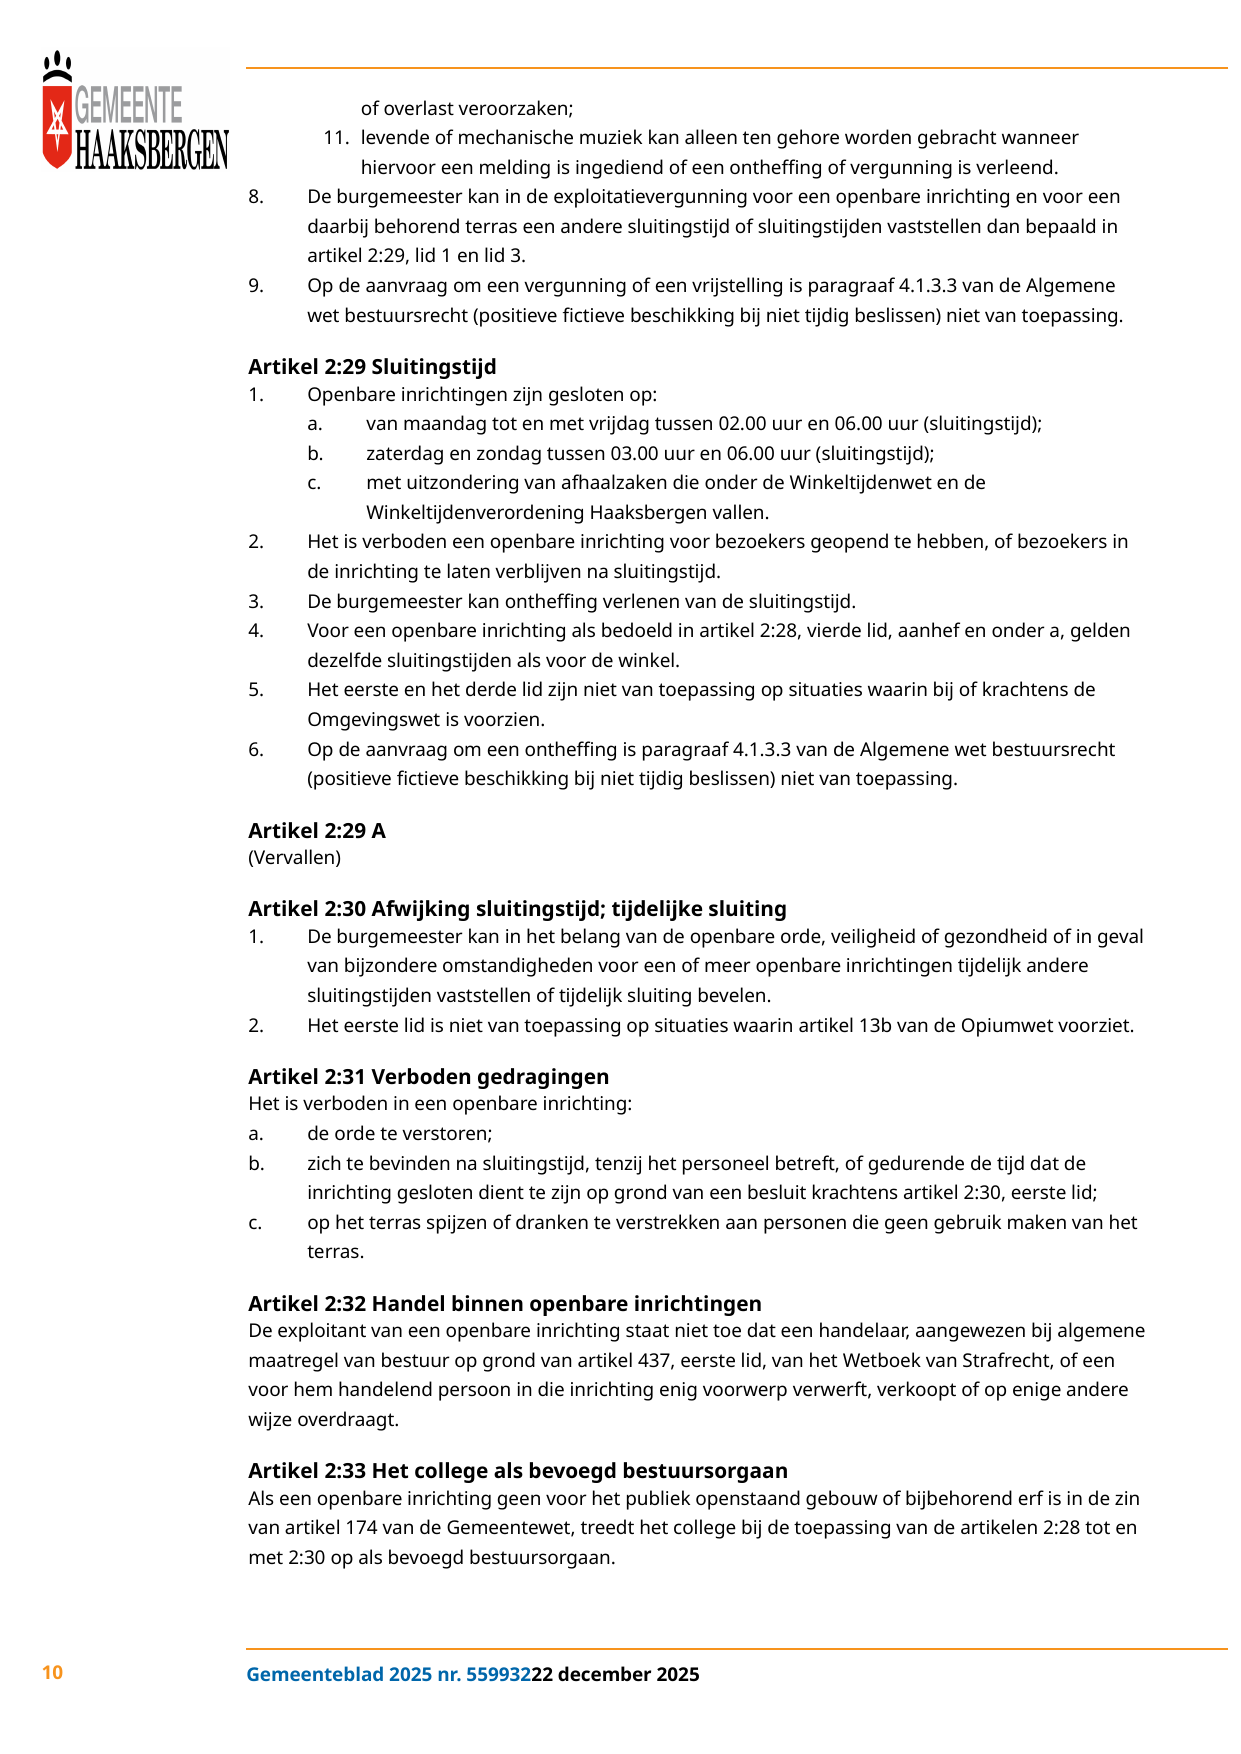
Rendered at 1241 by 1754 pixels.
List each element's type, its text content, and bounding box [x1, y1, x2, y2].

picture [41, 47, 231, 172]
text Artikel 2:30 Afwijking sluitingstijd; tijdelijke sluiting [248, 894, 1152, 923]
list met uitzondering van afhaalzaken die onder de Winkeltijdenwet en de Winkeltijdenverordening Haaksbergen vallen. [307, 469, 1152, 525]
text Artikel 2:32 Handel binnen openbare inrichtingen [248, 1289, 1152, 1317]
list Het eerste lid is niet van toepassing op situaties waarin artikel 13b van de Opiumwet voorziet. [248, 1012, 1152, 1037]
list Op de aanvraag om een ontheffing is paragraaf 4.1.3.3 van de Algemene wet bestuursrecht (positieve fictieve beschikking bij niet tijdig beslissen) niet van toepassing. [248, 736, 1152, 791]
text Artikel 2:29 Sluitingstijd [248, 352, 1152, 381]
text De exploitant van een openbare inrichting staat niet toe dat een handelaar, aangewezen bij algemene maatregel van bestuur op grond van artikel 437, eerste lid, van het Wetboek van Strafrecht, of een voor hem handelend persoon in die inrichting enig voorwerp verwerft, verkoopt of op enige andere wijze overdraagt. [248, 1317, 1152, 1432]
text Artikel 2:29 A [248, 816, 1152, 844]
list de orde te verstoren; [248, 1120, 1152, 1146]
list Op de aanvraag om een vergunning of een vrijstelling is paragraaf 4.1.3.3 van de Algemene wet bestuursrecht (positieve fictieve beschikking bij niet tijdig beslissen) niet van toepassing. [248, 272, 1152, 328]
list Openbare inrichtingen zijn gesloten op: [248, 381, 1152, 406]
text (Vervallen) [248, 844, 1152, 870]
text Als een openbare inrichting geen voor het publiek openstaand gebouw of bijbehorend erf is in de zin van artikel 174 van de Gemeentewet, treedt het college bij de toepassing van de artikelen 2:28 tot en met 2:30 op als bevoegd bestuursorgaan. [248, 1485, 1152, 1570]
list op het terras spijzen of dranken te verstrekken aan personen die geen gebruik maken van het terras. [248, 1209, 1152, 1264]
list of overlast veroorzaken; [323, 95, 1152, 121]
list zich te bevinden na sluitingstijd, tenzij het personeel betreft, of gedurende de tijd dat de inrichting gesloten dient te zijn op grond van een besluit krachtens artikel 2:30, eerste lid; [248, 1150, 1152, 1205]
list De burgemeester kan in het belang van de openbare orde, veiligheid of gezondheid of in geval van bijzondere omstandigheden voor een of meer openbare inrichtingen tijdelijk andere sluitingstijden vaststellen of tijdelijk sluiting bevelen. [248, 923, 1152, 1008]
text Het is verboden in een openbare inrichting: [248, 1091, 1152, 1116]
text Artikel 2:31 Verboden gedragingen [248, 1062, 1152, 1091]
list levende of mechanische muziek kan alleen ten gehore worden gebracht wanneer hiervoor een melding is ingediend of een ontheffing of vergunning is verleend. [323, 124, 1152, 180]
text Artikel 2:33 Het college als bevoegd bestuursorgaan [248, 1457, 1152, 1485]
list zaterdag en zondag tussen 03.00 uur en 06.00 uur (sluitingstijd); [307, 440, 1152, 466]
list Voor een openbare inrichting als bedoeld in artikel 2:28, vierde lid, aanhef en onder a, gelden dezelfde sluitingstijden als voor de winkel. [248, 617, 1152, 673]
list Het is verboden een openbare inrichting voor bezoekers geopend te hebben, of bezoekers in de inrichting te laten verblijven na sluitingstijd. [248, 529, 1152, 584]
list De burgemeester kan in de exploitatievergunning voor een openbare inrichting en voor een daarbij behorend terras een andere sluitingstijd of sluitingstijden vaststellen dan bepaald in artikel 2:29, lid 1 en lid 3. [248, 183, 1152, 268]
list van maandag tot en met vrijdag tussen 02.00 uur en 06.00 uur (sluitingstijd); [307, 410, 1152, 436]
list Het eerste en het derde lid zijn niet van toepassing op situaties waarin bij of krachtens de Omgevingswet is voorzien. [248, 677, 1152, 732]
list De burgemeester kan ontheffing verlenen van de sluitingstijd. [248, 588, 1152, 613]
